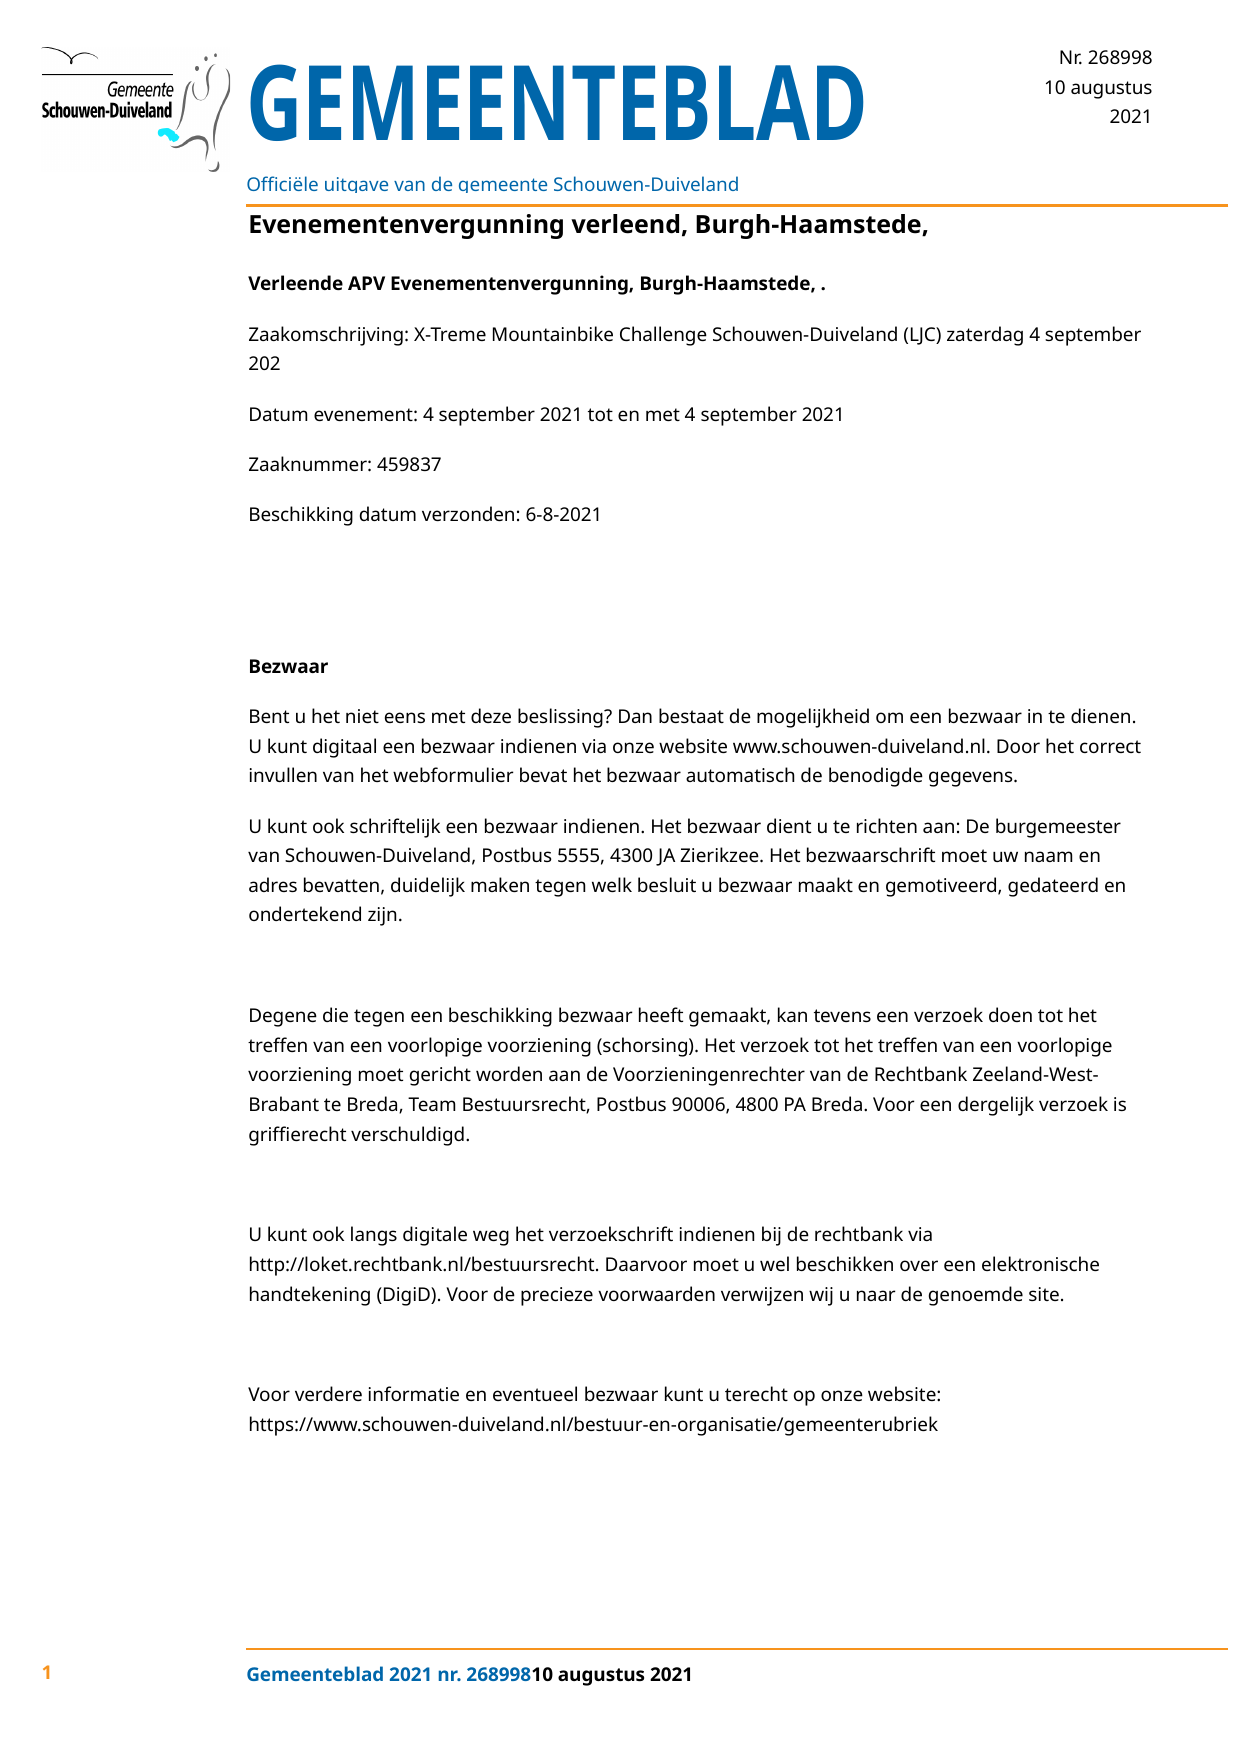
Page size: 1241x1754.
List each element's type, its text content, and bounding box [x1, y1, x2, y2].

text Degene die tegen een beschikking bezwaar heeft gemaakt, kan tevens een verzoek doen tot het treffen van een voorlopige voorziening (schorsing). Het verzoek tot het treffen van een voorlopige voorziening moet gericht worden aan de Voorzieningenrechter van de Rechtbank Zeeland-West-Brabant te Breda, Team Bestuursrecht, Postbus 90006, 4800 PA Breda. Voor een dergelijk verzoek is griffierecht verschuldigd. [248, 1002, 1152, 1146]
picture [41, 47, 231, 172]
text Verleende APV Evenementenvergunning, Burgh-Haamstede, . [248, 270, 1152, 296]
text Bezwaar [248, 653, 1152, 678]
text U kunt ook schriftelijk een bezwaar indienen. Het bezwaar dient u te richten aan: De burgemeester van Schouwen-Duiveland, Postbus 5555, 4300 JA Zierikzee. Het bezwaarschrift moet uw naam en adres bevatten, duidelijk maken tegen welk besluit u bezwaar maakt en gemotiveerd, gedateerd en ondertekend zijn. [248, 813, 1152, 927]
text Beschikking datum verzonden: 6-8-2021 [248, 502, 1152, 527]
text U kunt ook langs digitale weg het verzoekschrift indienen bij de rechtbank via http://loket.rechtbank.nl/bestuursrecht. Daarvoor moet u wel beschikken over een elektronische handtekening (DigiD). Voor de precieze voorwaarden verwijzen wij u naar de genoemde site. [248, 1222, 1152, 1306]
text Voor verdere informatie en eventueel bezwaar kunt u terecht op onze website: https://www.schouwen-duiveland.nl/bestuur-en-organisatie/gemeenterubriek [248, 1382, 1152, 1437]
text Evenementenvergunning verleend, Burgh-Haamstede, [248, 207, 1152, 241]
text Zaakomschrijving: X-Treme Mountainbike Challenge Schouwen-Duiveland (LJC) zaterdag 4 september 202 [248, 321, 1152, 376]
text Zaaknummer: 459837 [248, 451, 1152, 477]
text Bent u het niet eens met deze beslissing? Dan bestaat de mogelijkheid om een bezwaar in te dienen. U kunt digitaal een bezwaar indienen via onze website www.schouwen-duiveland.nl. Door het correct invullen van het webformulier bevat het bezwaar automatisch de benodigde gegevens. [248, 703, 1152, 788]
text Datum evenement: 4 september 2021 tot en met 4 september 2021 [248, 401, 1152, 426]
